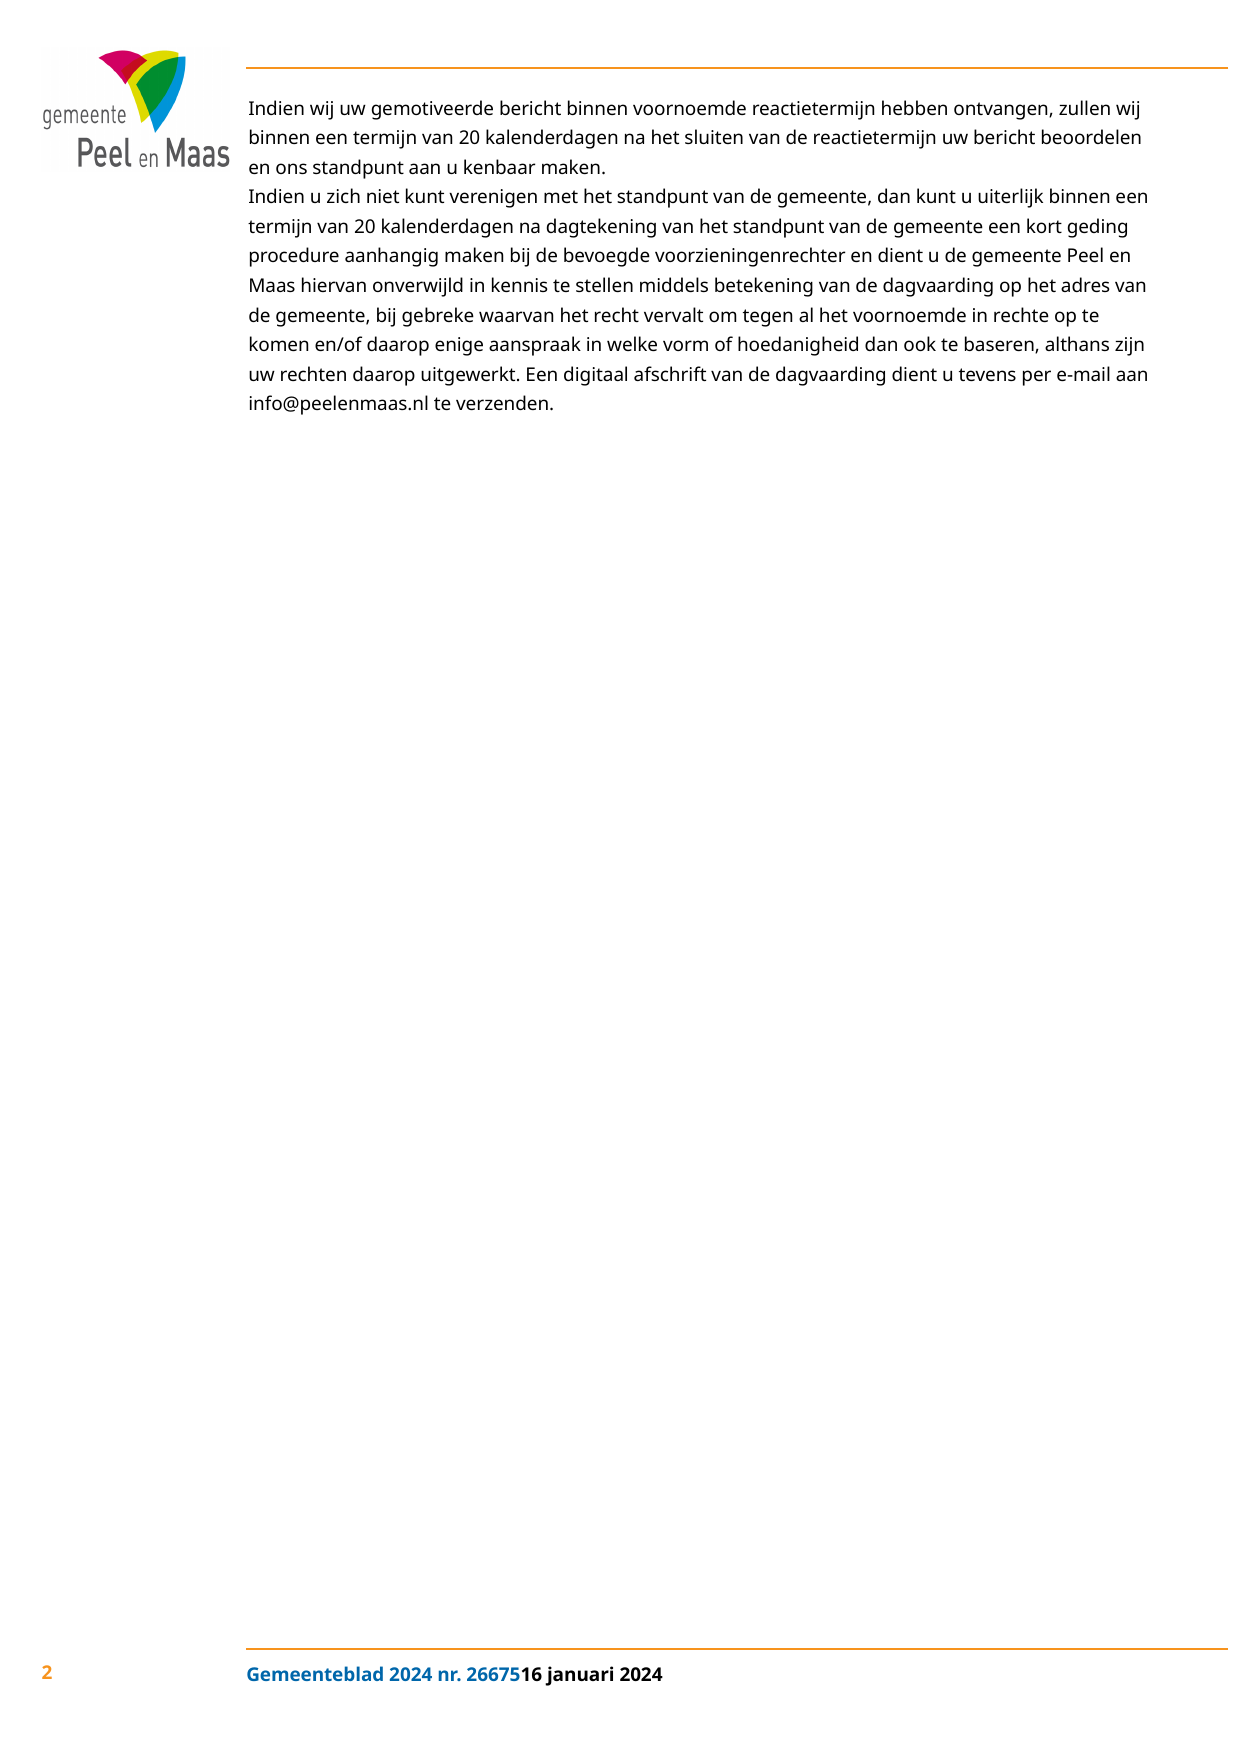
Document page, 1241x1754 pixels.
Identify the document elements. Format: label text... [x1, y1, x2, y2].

picture [41, 47, 231, 172]
text Indien wij uw gemotiveerde bericht binnen voornoemde reactietermijn hebben ontvangen, zullen wij binnen een termijn van 20 kalenderdagen na het sluiten van de reactietermijn uw bericht beoordelen en ons standpunt aan u kenbaar maken. [248, 95, 1152, 180]
text Indien u zich niet kunt verenigen met het standpunt van de gemeente, dan kunt u uiterlijk binnen een termijn van 20 kalenderdagen na dagtekening van het standpunt van de gemeente een kort geding procedure aanhangig maken bij de bevoegde voorzieningenrechter en dient u de gemeente Peel en Maas hiervan onverwijld in kennis te stellen middels betekening van de dagvaarding op het adres van de gemeente, bij gebreke waarvan het recht vervalt om tegen al het voornoemde in rechte op te komen en/of daarop enige aanspraak in welke vorm of hoedanigheid dan ook te baseren, althans zijn uw rechten daarop uitgewerkt. Een digitaal afschrift van de dagvaarding dient u tevens per e-mail aan info@peelenmaas.nl te verzenden. [248, 183, 1152, 416]
